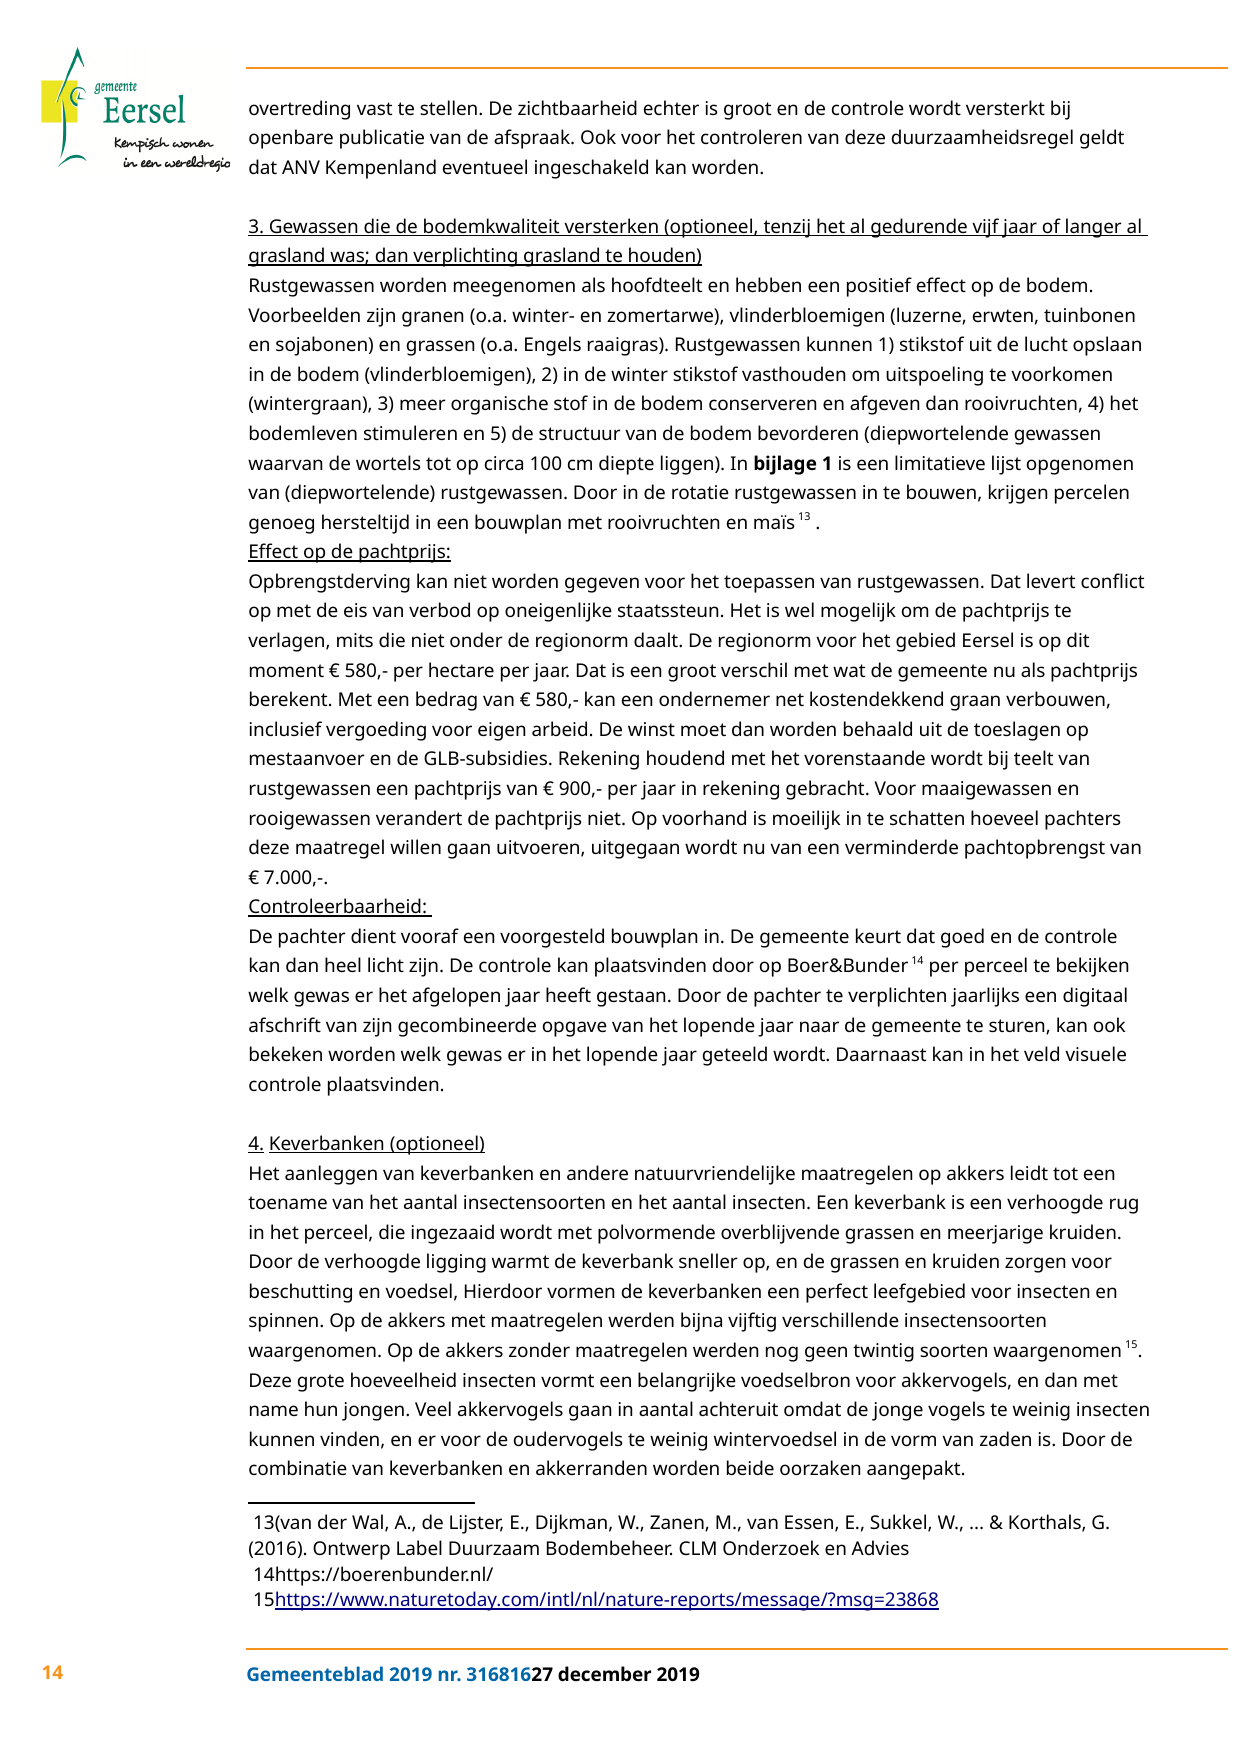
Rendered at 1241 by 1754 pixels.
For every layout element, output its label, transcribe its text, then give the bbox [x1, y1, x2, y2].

text Opbrengstderving kan niet worden gegeven voor het toepassen van rustgewassen. Dat levert conflict op met de eis van verbod op oneigenlijke staatssteun. Het is wel mogelijk om de pachtprijs te verlagen, mits die niet onder de regionorm daalt. De regionorm voor het gebied Eersel is op dit moment € 580,- per hectare per jaar. Dat is een groot verschil met wat de gemeente nu als pachtprijs berekent. Met een bedrag van € 580,- kan een ondernemer net kostendekkend graan verbouwen, inclusief vergoeding voor eigen arbeid. De winst moet dan worden behaald uit de toeslagen op mestaanvoer en de GLB-subsidies. Rekening houdend met het vorenstaande wordt bij teelt van rustgewassen een pachtprijs van € 900,- per jaar in rekening gebracht. Voor maaigewassen en rooigewassen verandert de pachtprijs niet. Op voorhand is moeilijk in te schatten hoeveel pachters deze maatregel willen gaan uitvoeren, uitgegaan wordt nu van een verminderde pachtopbrengst van € 7.000,-. [248, 568, 1152, 890]
text overtreding vast te stellen. De zichtbaarheid echter is groot en de controle wordt versterkt bij openbare publicatie van de afspraak. Ook voor het controleren van deze duurzaamheidsregel geldt dat ANV Kempenland eventueel ingeschakeld kan worden. [248, 95, 1152, 180]
text Controleerbaarheid: [248, 893, 1152, 919]
text De pachter dient vooraf een voorgesteld bouwplan in. De gemeente keurt dat goed en de controle kan dan heel licht zijn. De controle kan plaatsvinden door op Boer&Bunder per perceel te bekijken welk gewas er het afgelopen jaar heeft gestaan. Door de pachter te verplichten jaarlijks een digitaal afschrift van zijn gecombineerde opgave van het lopende jaar naar de gemeente te sturen, kan ook bekeken worden welk gewas er in het lopende jaar geteeld wordt. Daarnaast kan in het veld visuele controle plaatsvinden. [248, 923, 1152, 1097]
picture [41, 47, 231, 172]
text Effect op de pachtprijs: [248, 538, 1152, 564]
text https://boerenbunder.nl/ [248, 1561, 1152, 1586]
text https://www.naturetoday.com/intl/nl/nature-reports/message/?msg=23868 [248, 1586, 1152, 1612]
text Het aanleggen van keverbanken en andere natuurvriendelijke maatregelen op akkers leidt tot een toename van het aantal insectensoorten en het aantal insecten. Een keverbank is een verhoogde rug in het perceel, die ingezaaid wordt met polvormende overblijvende grassen en meerjarige kruiden. Door de verhoogde ligging warmt de keverbank sneller op, en de grassen en kruiden zorgen voor beschutting en voedsel, Hierdoor vormen de keverbanken een perfect leefgebied voor insecten en spinnen. Op de akkers met maatregelen werden bijna vijftig verschillende insectensoorten waargenomen. Op de akkers zonder maatregelen werden nog geen twintig soorten waargenomen. Deze grote hoeveelheid insecten vormt een belangrijke voedselbron voor akkervogels, en dan met name hun jongen. Veel akkervogels gaan in aantal achteruit omdat de jonge vogels te weinig insecten kunnen vinden, en er voor de oudervogels te weinig wintervoedsel in de vorm van zaden is. Door de combinatie van keverbanken en akkerranden worden beide oorzaken aangepakt. [248, 1160, 1152, 1481]
text (van der Wal, A., de Lijster, E., Dijkman, W., Zanen, M., van Essen, E., Sukkel, W., ... & Korthals, G. (2016). Ontwerp Label Duurzaam Bodembeheer. CLM Onderzoek en Advies [248, 1509, 1152, 1561]
text Rustgewassen worden meegenomen als hoofdteelt en hebben een positief effect op de bodem. Voorbeelden zijn granen (o.a. winter- en zomertarwe), vlinderbloemigen (luzerne, erwten, tuinbonen en sojabonen) en grassen (o.a. Engels raaigras). Rustgewassen kunnen 1) stikstof uit de lucht opslaan in de bodem (vlinderbloemigen), 2) in de winter stikstof vasthouden om uitspoeling te voorkomen (wintergraan), 3) meer organische stof in de bodem conserveren en afgeven dan rooivruchten, 4) het bodemleven stimuleren en 5) de structuur van de bodem bevorderen (diepwortelende gewassen waarvan de wortels tot op circa 100 cm diepte liggen). In bijlage 1 is een limitatieve lijst opgenomen van (diepwortelende) rustgewassen. Door in de rotatie rustgewassen in te bouwen, krijgen percelen genoeg hersteltijd in een bouwplan met rooivruchten en maïs . [248, 272, 1152, 535]
text 4. Keverbanken (optioneel) [248, 1130, 1152, 1156]
text 3. Gewassen die de bodemkwaliteit versterken (optioneel, tenzij het al gedurende vijf jaar of langer al grasland was; dan verplichting grasland te houden) [248, 213, 1152, 268]
